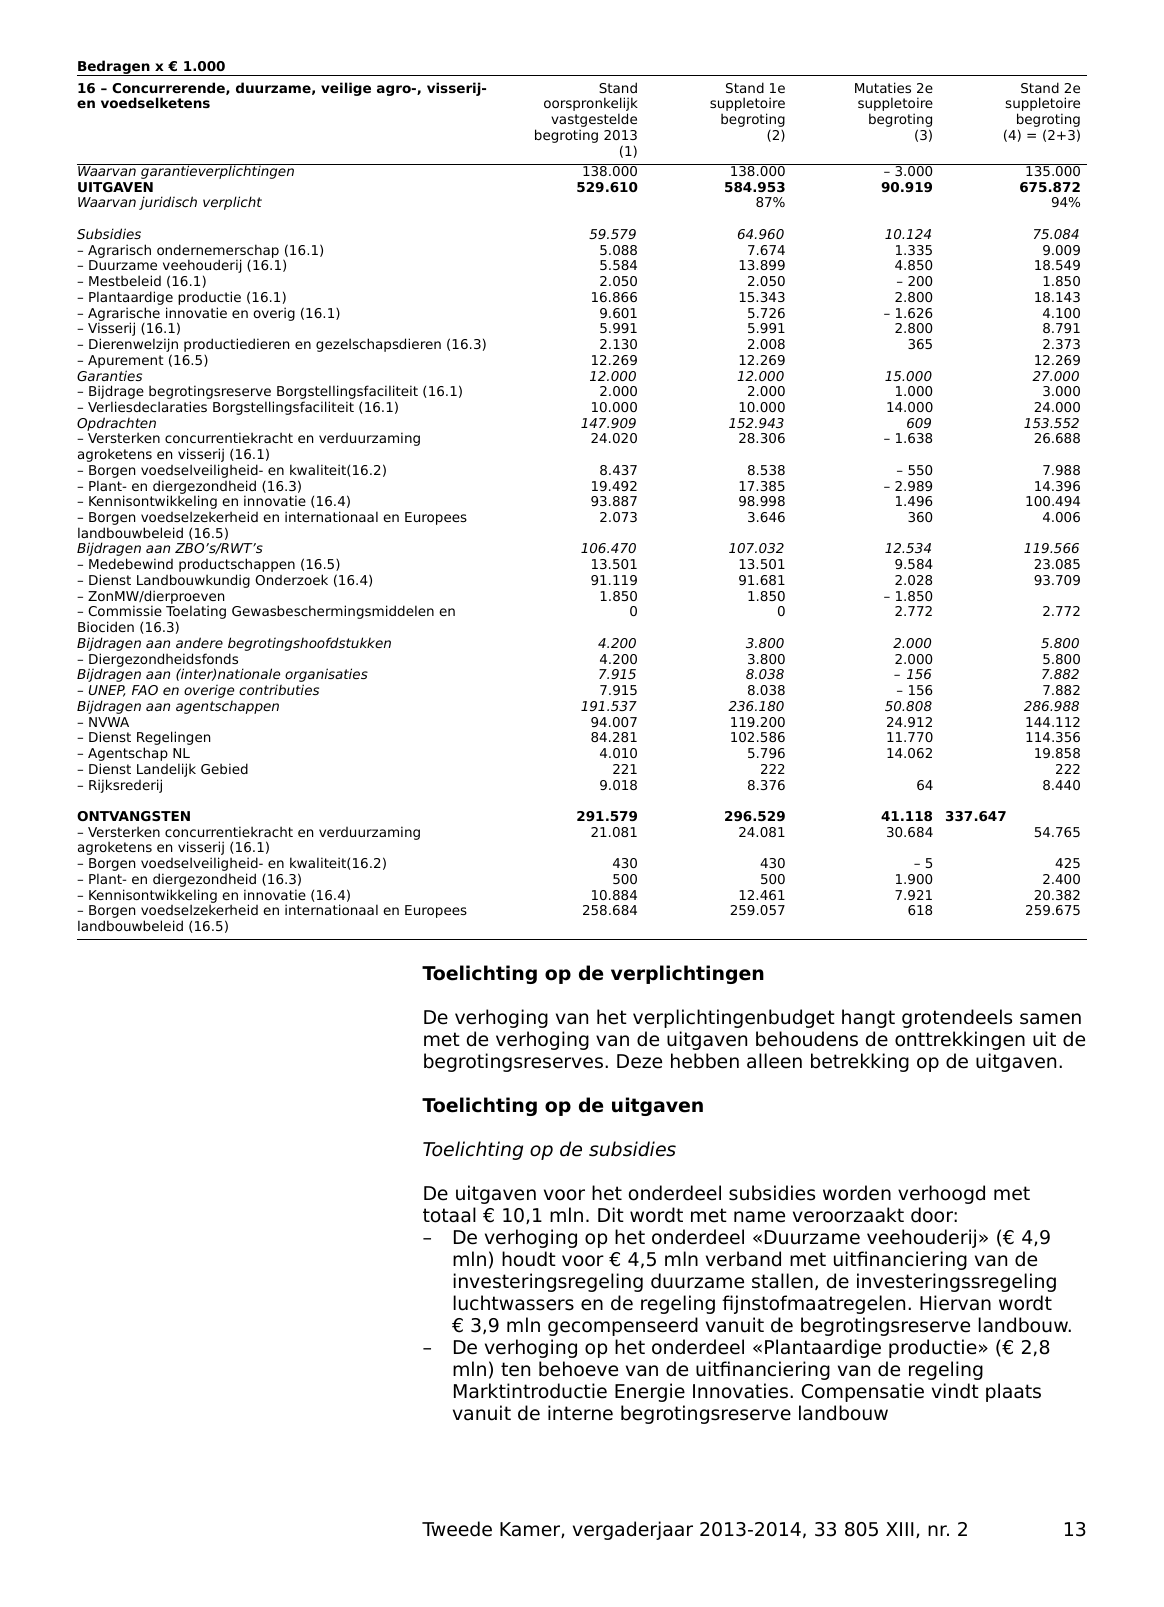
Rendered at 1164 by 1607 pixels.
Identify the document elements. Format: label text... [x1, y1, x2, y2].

table_cell 59.579 [496, 227, 644, 242]
table_cell [791, 195, 939, 211]
table_cell 5.800 [939, 636, 1087, 651]
table_cell 9.601 [496, 305, 644, 321]
table_cell 3.646 [644, 510, 791, 541]
table_cell – Borgen voedselzekerheid en internationaal en Europees landbouwbeleid (16.5) [77, 510, 496, 541]
table_cell 138.000 [644, 165, 791, 179]
table_cell 8.437 [496, 463, 644, 478]
table_cell 16 – Concurrerende, duurzame, veilige agro-, visserij- en voedselketens [77, 76, 496, 164]
table_cell 13.899 [644, 258, 791, 274]
table_cell 15.343 [644, 290, 791, 305]
table_cell – Dierenwelzijn productiedieren en gezelschapsdieren (16.3) [77, 337, 496, 353]
table_cell 4.200 [496, 636, 644, 651]
table_cell 3.000 [939, 384, 1087, 400]
table_cell 102.586 [644, 730, 791, 746]
table_cell 12.269 [496, 353, 644, 368]
table_cell 296.529 [644, 809, 791, 824]
table_cell [77, 793, 496, 809]
table_cell 138.000 [496, 165, 644, 179]
table_cell [644, 211, 791, 227]
table_cell [77, 211, 496, 227]
table_cell 18.549 [939, 258, 1087, 274]
table_cell 5.991 [644, 321, 791, 337]
table_cell 2.130 [496, 337, 644, 353]
table_cell 135.000 [939, 165, 1087, 179]
table_cell 93.709 [939, 573, 1087, 588]
table_cell 152.943 [644, 416, 791, 431]
table_cell 1.496 [791, 494, 939, 510]
table_cell 107.032 [644, 541, 791, 557]
table_cell – Verliesdeclaraties Borgstellingsfaciliteit (16.1) [77, 400, 496, 416]
table_cell 11.770 [791, 730, 939, 746]
table_cell 5.800 [939, 651, 1087, 667]
table_cell 7.915 [496, 667, 644, 683]
table_cell [791, 353, 939, 368]
table_cell Mutaties 2e suppletoire begroting (3) [791, 76, 939, 164]
table_cell – 3.000 [791, 165, 939, 179]
table_cell 27.000 [939, 368, 1087, 384]
table_cell – Agrarische innovatie en overig (16.1) [77, 305, 496, 321]
table_cell – Diergezondheidsfonds [77, 651, 496, 667]
table_cell 8.038 [644, 667, 791, 683]
table_cell – Dienst Landelijk Gebied [77, 762, 496, 777]
table_cell 609 [791, 416, 939, 431]
table_cell 9.009 [939, 243, 1087, 258]
table_cell 19.492 [496, 479, 644, 494]
table_cell Garanties [77, 368, 496, 384]
table_cell – Medebewind productschappen (16.5) [77, 557, 496, 573]
table_cell 12.000 [496, 368, 644, 384]
table_cell 24.020 [496, 431, 644, 463]
table_cell 50.808 [791, 699, 939, 714]
table_cell 12.269 [939, 353, 1087, 368]
table_cell – Apurement (16.5) [77, 353, 496, 368]
table_cell 1.850 [496, 589, 644, 604]
table_cell 584.953 [644, 180, 791, 195]
table_cell 365 [791, 337, 939, 353]
table_cell 236.180 [644, 699, 791, 714]
table_cell [939, 589, 1087, 604]
table_cell 16.866 [496, 290, 644, 305]
table_cell 3.800 [644, 651, 791, 667]
table_cell 2.000 [791, 651, 939, 667]
table_cell 13.501 [496, 557, 644, 573]
table_cell – NVWA [77, 714, 496, 730]
table_cell – Plantaardige productie (16.1) [77, 290, 496, 305]
table_cell [791, 793, 939, 809]
table_cell Bijdragen aan ZBO’s/RWT’s [77, 541, 496, 557]
table_cell 5.991 [496, 321, 644, 337]
table_cell 7.915 [496, 683, 644, 699]
table_cell 8.791 [939, 321, 1087, 337]
table_cell Waarvan garantieverplichtingen [77, 165, 496, 179]
table_cell 258.684 [496, 903, 644, 939]
table_cell 19.858 [939, 746, 1087, 762]
table_cell 9.018 [496, 777, 644, 793]
table_cell 91.119 [496, 573, 644, 588]
table_cell [496, 211, 644, 227]
table_cell Waarvan juridisch verplicht [77, 195, 496, 211]
table_cell 1.850 [939, 274, 1087, 290]
table_cell 41.118 [791, 809, 939, 824]
table_cell 24.912 [791, 714, 939, 730]
table_cell – Kennisontwikkeling en innovatie (16.4) [77, 494, 496, 510]
table_cell 222 [644, 762, 791, 777]
table_cell 337.647 [939, 809, 1087, 824]
table_cell 259.057 [644, 903, 791, 939]
table_cell – UNEP, FAO en overige contributies [77, 683, 496, 699]
table_cell 4.010 [496, 746, 644, 762]
table_cell 4.100 [939, 305, 1087, 321]
table_cell 84.281 [496, 730, 644, 746]
table_cell – 1.626 [791, 305, 939, 321]
table_cell 2.772 [939, 604, 1087, 636]
table_cell 14.062 [791, 746, 939, 762]
table_cell 10.000 [644, 400, 791, 416]
table_cell – 156 [791, 683, 939, 699]
table_cell 54.765 [939, 825, 1087, 856]
table_cell 12.461 [644, 888, 791, 903]
table_cell – Versterken concurrentiekracht en verduurzaming agroketens en visserij (16.1) [77, 825, 496, 856]
table_cell 2.073 [496, 510, 644, 541]
table_cell 94% [939, 195, 1087, 211]
table_cell 675.872 [939, 180, 1087, 195]
table_cell 24.000 [939, 400, 1087, 416]
subtitle Toelichting op de verplichtingen [422, 962, 1087, 984]
table_cell 14.396 [939, 479, 1087, 494]
table_cell 221 [496, 762, 644, 777]
table_cell 26.688 [939, 431, 1087, 463]
table_cell 0 [496, 604, 644, 636]
table_cell 500 [644, 872, 791, 887]
table_cell – 2.989 [791, 479, 939, 494]
table_cell Bijdragen aan andere begrotingshoofdstukken [77, 636, 496, 651]
table_cell 618 [791, 903, 939, 939]
table_cell – Borgen voedselveiligheid- en kwaliteit(16.2) [77, 856, 496, 872]
table_cell 90.919 [791, 180, 939, 195]
table_cell 147.909 [496, 416, 644, 431]
table_cell 15.000 [791, 368, 939, 384]
table_cell 5.584 [496, 258, 644, 274]
table_cell – 156 [791, 667, 939, 683]
table_cell 2.050 [496, 274, 644, 290]
table_cell Bijdragen aan agentschappen [77, 699, 496, 714]
table_cell 1.900 [791, 872, 939, 887]
table_cell – Versterken concurrentiekracht en verduurzaming agroketens en visserij (16.1) [77, 431, 496, 463]
table_cell – Visserij (16.1) [77, 321, 496, 337]
table_cell 12.269 [644, 353, 791, 368]
table_cell ONTVANGSTEN [77, 809, 496, 824]
table_cell 4.006 [939, 510, 1087, 541]
table_cell – Duurzame veehouderij (16.1) [77, 258, 496, 274]
table_cell – Bijdrage begrotingsreserve Borgstellingsfaciliteit (16.1) [77, 384, 496, 400]
table_cell 93.887 [496, 494, 644, 510]
table_cell 106.470 [496, 541, 644, 557]
table_cell 425 [939, 856, 1087, 872]
table_cell [496, 195, 644, 211]
table_cell 529.610 [496, 180, 644, 195]
table_cell – 200 [791, 274, 939, 290]
table_cell 28.306 [644, 431, 791, 463]
table_cell 2.373 [939, 337, 1087, 353]
table_cell 8.038 [644, 683, 791, 699]
table_cell 3.800 [644, 636, 791, 651]
table_cell 153.552 [939, 416, 1087, 431]
table_cell 360 [791, 510, 939, 541]
table_cell Stand 1e suppletoire begroting (2) [644, 76, 791, 164]
table_cell 119.566 [939, 541, 1087, 557]
table_cell – Kennisontwikkeling en innovatie (16.4) [77, 888, 496, 903]
table_cell 14.000 [791, 400, 939, 416]
table_cell – Agentschap NL [77, 746, 496, 762]
table_cell 7.674 [644, 243, 791, 258]
table_cell – 1.638 [791, 431, 939, 463]
table_cell 64 [791, 777, 939, 793]
table_cell 10.000 [496, 400, 644, 416]
table_cell 2.028 [791, 573, 939, 588]
text – De verhoging op het onderdeel «Duurzame veehouderij» (€ 4,9 mln) houdt voor € 4,5 mln verband met uitfinanciering van de investeringsregeling duurzame stallen, de investeringssregeling luchtwassers en de regeling fijnstofmaatregelen. Hiervan wordt € 3,9 mln gecompenseerd vanuit de begrotingsreserve landbouw. [422, 1227, 1087, 1337]
table_cell 2.772 [791, 604, 939, 636]
text De uitgaven voor het onderdeel subsidies worden verhoogd met totaal € 10,1 mln. Dit wordt met name veroorzaakt door: [422, 1183, 1087, 1227]
table_cell 20.382 [939, 888, 1087, 903]
table_header Bedragen x € 1.000 [77, 59, 1087, 75]
table_cell 100.494 [939, 494, 1087, 510]
table_cell 7.882 [939, 683, 1087, 699]
table_cell 0 [644, 604, 791, 636]
table_cell – Agrarisch ondernemerschap (16.1) [77, 243, 496, 258]
subtitle Toelichting op de subsidies [422, 1139, 1087, 1161]
table_cell [496, 793, 644, 809]
table_cell 98.998 [644, 494, 791, 510]
table_cell [644, 793, 791, 809]
table_cell UITGAVEN [77, 180, 496, 195]
table_cell – Plant- en diergezondheid (16.3) [77, 479, 496, 494]
table_cell 87% [644, 195, 791, 211]
table_cell Stand oorspronkelijk vastgestelde begroting 2013 (1) [496, 76, 644, 164]
table_cell 2.008 [644, 337, 791, 353]
table_cell 17.385 [644, 479, 791, 494]
table_cell Bijdragen aan (inter)nationale organisaties [77, 667, 496, 683]
table_cell 2.000 [791, 636, 939, 651]
table_cell 7.988 [939, 463, 1087, 478]
table_cell 2.800 [791, 290, 939, 305]
table_cell 9.584 [791, 557, 939, 573]
table_cell 1.850 [644, 589, 791, 604]
table_cell – Plant- en diergezondheid (16.3) [77, 872, 496, 887]
table_cell [791, 762, 939, 777]
table_cell 8.538 [644, 463, 791, 478]
table_cell 23.085 [939, 557, 1087, 573]
table_cell 30.684 [791, 825, 939, 856]
table_cell 7.882 [939, 667, 1087, 683]
table_cell 5.726 [644, 305, 791, 321]
table_cell 5.088 [496, 243, 644, 258]
table_cell 114.356 [939, 730, 1087, 746]
table_cell 8.440 [939, 777, 1087, 793]
table_cell 500 [496, 872, 644, 887]
table_cell 8.376 [644, 777, 791, 793]
table_cell 7.921 [791, 888, 939, 903]
subtitle Toelichting op de uitgaven [422, 1095, 1087, 1117]
table_cell 222 [939, 762, 1087, 777]
table_cell 10.124 [791, 227, 939, 242]
table_cell 2.400 [939, 872, 1087, 887]
table_cell 21.081 [496, 825, 644, 856]
table_cell – Commissie Toelating Gewasbeschermingsmiddelen en Biociden (16.3) [77, 604, 496, 636]
table_cell – Rijksrederij [77, 777, 496, 793]
table_cell 75.084 [939, 227, 1087, 242]
table_cell 2.800 [791, 321, 939, 337]
table_cell – 550 [791, 463, 939, 478]
table_cell Subsidies [77, 227, 496, 242]
table_cell Opdrachten [77, 416, 496, 431]
table_cell 1.335 [791, 243, 939, 258]
table_cell 259.675 [939, 903, 1087, 939]
table_cell [939, 211, 1087, 227]
text – De verhoging op het onderdeel «Plantaardige productie» (€ 2,8 mln) ten behoeve van de uitfinanciering van de regeling Marktintroductie Energie Innovaties. Compensatie vindt plaats vanuit de interne begrotingsreserve landbouw [422, 1337, 1087, 1425]
table_cell 94.007 [496, 714, 644, 730]
table_cell – Mestbeleid (16.1) [77, 274, 496, 290]
table_cell 144.112 [939, 714, 1087, 730]
table_cell 12.000 [644, 368, 791, 384]
table_cell 430 [644, 856, 791, 872]
table_cell – Dienst Regelingen [77, 730, 496, 746]
table_cell 4.200 [496, 651, 644, 667]
table_cell 13.501 [644, 557, 791, 573]
table_cell 119.200 [644, 714, 791, 730]
table_cell 18.143 [939, 290, 1087, 305]
table_cell 291.579 [496, 809, 644, 824]
table_cell 430 [496, 856, 644, 872]
table_cell [939, 793, 1087, 809]
table_cell 12.534 [791, 541, 939, 557]
table_cell 91.681 [644, 573, 791, 588]
table_cell [791, 211, 939, 227]
table_cell 5.796 [644, 746, 791, 762]
table_cell 191.537 [496, 699, 644, 714]
table_cell – 1.850 [791, 589, 939, 604]
table_cell 10.884 [496, 888, 644, 903]
table_cell 2.000 [496, 384, 644, 400]
table_cell – Borgen voedselzekerheid en internationaal en Europees landbouwbeleid (16.5) [77, 903, 496, 939]
table_cell 1.000 [791, 384, 939, 400]
table_cell – Borgen voedselveiligheid- en kwaliteit(16.2) [77, 463, 496, 478]
table_cell 64.960 [644, 227, 791, 242]
table_cell 24.081 [644, 825, 791, 856]
table_cell – 5 [791, 856, 939, 872]
table_cell 286.988 [939, 699, 1087, 714]
table_cell 2.000 [644, 384, 791, 400]
table_cell 4.850 [791, 258, 939, 274]
table_cell 2.050 [644, 274, 791, 290]
table_cell – Dienst Landbouwkundig Onderzoek (16.4) [77, 573, 496, 588]
table_cell – ZonMW/dierproeven [77, 589, 496, 604]
table_cell Stand 2e suppletoire begroting (4) = (2+3) [939, 76, 1087, 164]
text De verhoging van het verplichtingenbudget hangt grotendeels samen met de verhoging van de uitgaven behoudens de onttrekkingen uit de begrotingsreserves. Deze hebben alleen betrekking op de uitgaven. [422, 1007, 1087, 1073]
